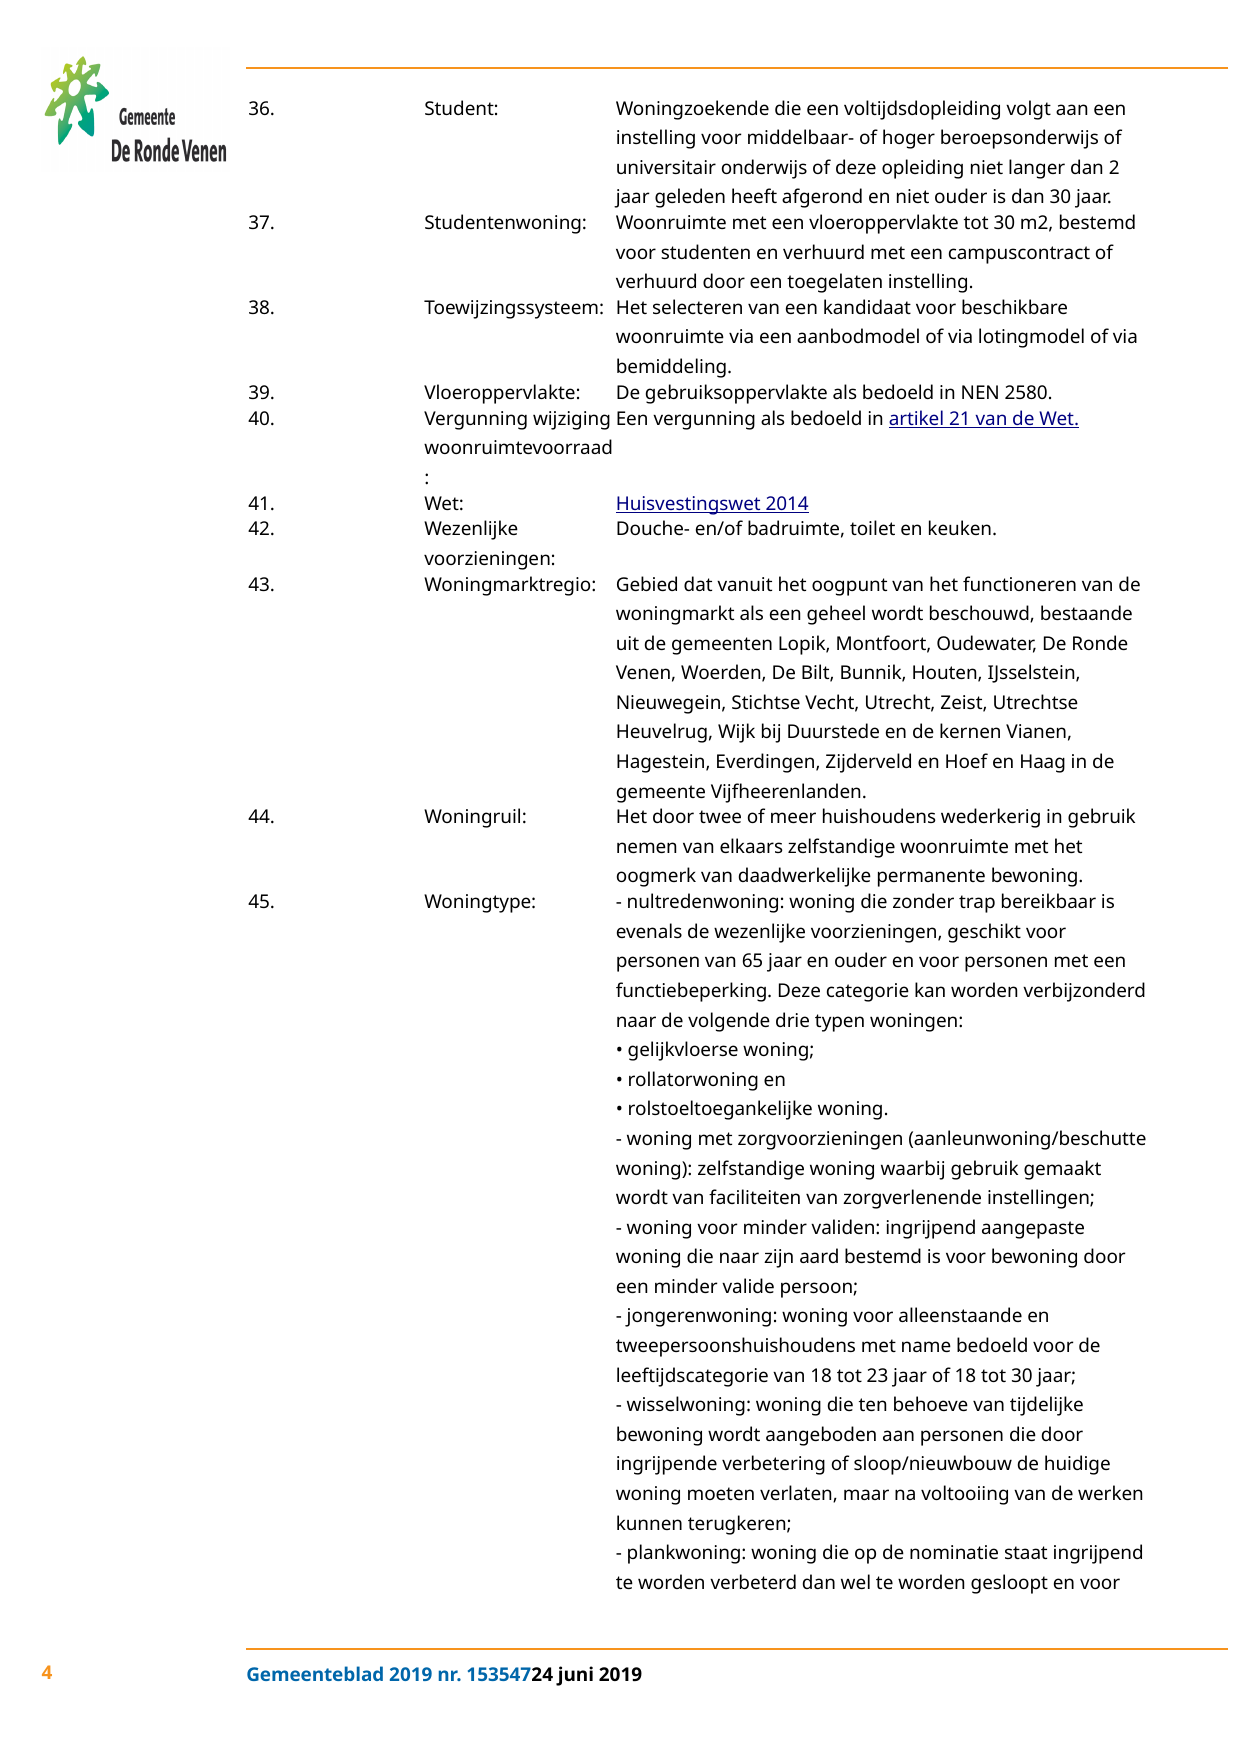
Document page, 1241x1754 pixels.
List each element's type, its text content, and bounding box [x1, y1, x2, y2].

table_cell Vloeroppervlakte: [424, 379, 616, 405]
table_cell - nultredenwoning: woning die zonder trap bereikbaar is evenals de wezenlijke voorzieningen, geschikt voor personen van 65 jaar en ouder en voor personen met een functiebeperking. Deze categorie kan worden verbijzonderd naar de volgende drie typen woningen: • gelijkvloerse woning; • rollatorwoning en • rolstoeltoegankelijke woning. - woning met zorgvoorzieningen (aanleunwoning/beschutte woning): zelfstandige woning waarbij gebruik gemaakt wordt van faciliteiten van zorgverlenende instellingen; - woning voor minder validen: ingrijpend aangepaste woning die naar zijn aard bestemd is voor bewoning door een minder valide persoon; - jongerenwoning: woning voor alleenstaande en tweepersoonshuishoudens met name bedoeld voor de leeftijdscategorie van 18 tot 23 jaar of 18 tot 30 jaar; - wisselwoning: woning die ten behoeve van tijdelijke bewoning wordt aangeboden aan personen die door ingrijpende verbetering of sloop/nieuwbouw de huidige woning moeten verlaten, maar na voltooiing van de werken kunnen terugkeren; - plankwoning: woning die op de nominatie staat ingrijpend te worden verbeterd dan wel te worden gesloopt en voor [616, 889, 1152, 1594]
table_cell Huisvestingswet 2014 [616, 490, 1152, 515]
table_cell Woningmarktregio: [424, 571, 616, 803]
table_cell 43. [248, 571, 424, 803]
table_cell Het door twee of meer huishoudens wederkerig in gebruik nemen van elkaars zelfstandige woonruimte met het oogmerk van daadwerkelijke permanente bewoning. [616, 804, 1152, 888]
table_cell Wezenlijke voorzieningen: [424, 515, 616, 571]
table_cell Toewijzingssysteem: [424, 294, 616, 379]
table_cell Woningruil: [424, 804, 616, 888]
table_cell Wet: [424, 490, 616, 515]
table_cell Woningzoekende die een voltijdsdopleiding volgt aan een instelling voor middelbaar- of hoger beroepsonderwijs of universitair onderwijs of deze opleiding niet langer dan 2 jaar geleden heeft afgerond en niet ouder is dan 30 jaar. [616, 95, 1152, 209]
table_cell 39. [248, 379, 424, 405]
table_cell 41. [248, 490, 424, 515]
table_cell Douche- en/of badruimte, toilet en keuken. [616, 515, 1152, 571]
table_cell De gebruiksoppervlakte als bedoeld in NEN 2580. [616, 379, 1152, 405]
table_cell 44. [248, 804, 424, 888]
table_cell 37. [248, 209, 424, 294]
table_cell Student: [424, 95, 616, 209]
table_cell Woonruimte met een vloeroppervlakte tot 30 m2, bestemd voor studenten en verhuurd met een campuscontract of verhuurd door een toegelaten instelling. [616, 209, 1152, 294]
table_cell Het selecteren van een kandidaat voor beschikbare woonruimte via een aanbodmodel of via lotingmodel of via bemiddeling. [616, 294, 1152, 379]
table_cell Een vergunning als bedoeld in artikel 21 van de Wet. [616, 405, 1152, 490]
table_cell 38. [248, 294, 424, 379]
table_cell 42. [248, 515, 424, 571]
table_cell 45. [248, 889, 424, 1594]
table_cell Gebied dat vanuit het oogpunt van het functioneren van de woningmarkt als een geheel wordt beschouwd, bestaande uit de gemeenten Lopik, Montfoort, Oudewater, De Ronde Venen, Woerden, De Bilt, Bunnik, Houten, IJsselstein, Nieuwegein, Stichtse Vecht, Utrecht, Zeist, Utrechtse Heuvelrug, Wijk bij Duurstede en de kernen Vianen, Hagestein, Everdingen, Zijderveld en Hoef en Haag in de gemeente Vijfheerenlanden. [616, 571, 1152, 803]
picture [41, 47, 231, 172]
table_cell 36. [248, 95, 424, 209]
table_cell 40. [248, 405, 424, 490]
table_cell Vergunning wijziging woonruimtevoorraad: [424, 405, 616, 490]
table_cell Studentenwoning: [424, 209, 616, 294]
table_cell Woningtype: [424, 889, 616, 1594]
